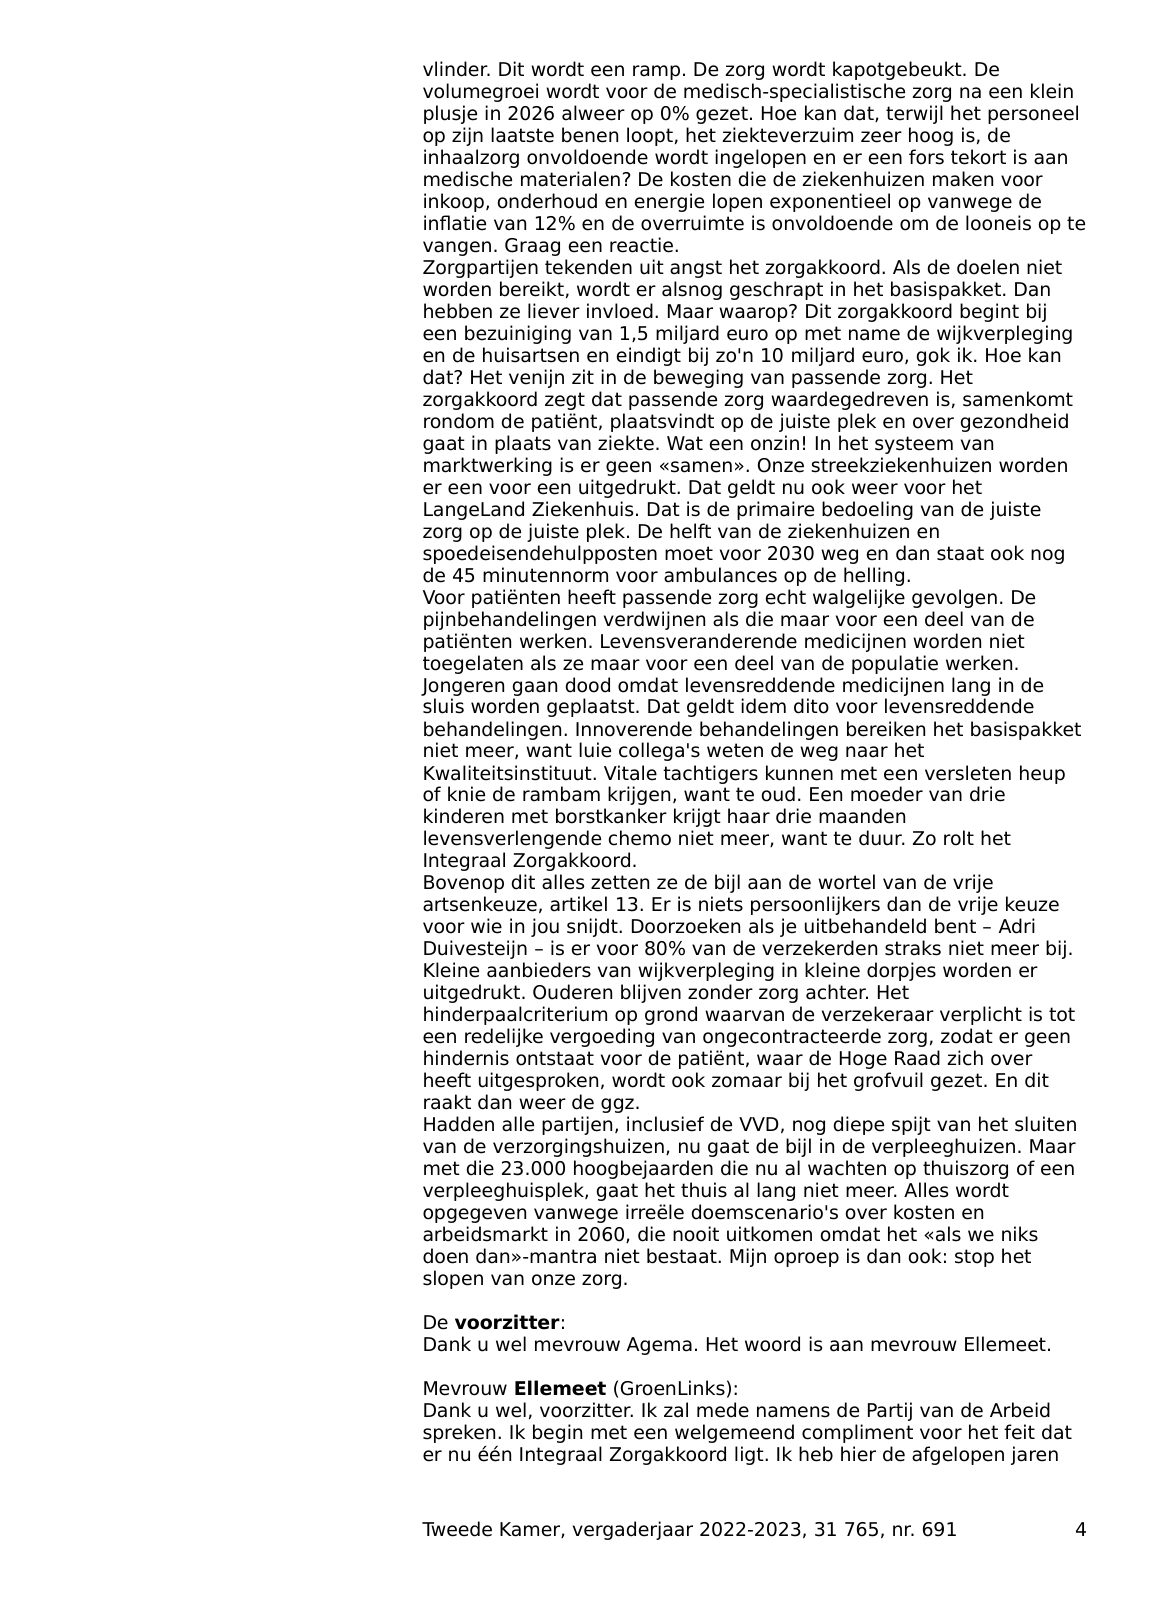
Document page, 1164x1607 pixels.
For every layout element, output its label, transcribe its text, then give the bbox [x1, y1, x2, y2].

text vlinder. Dit wordt een ramp. De zorg wordt kapotgebeukt. De volumegroei wordt voor de medisch-specialistische zorg na een klein plusje in 2026 alweer op 0% gezet. Hoe kan dat, terwijl het personeel op zijn laatste benen loopt, het ziekteverzuim zeer hoog is, de inhaalzorg onvoldoende wordt ingelopen en er een fors tekort is aan medische materialen? De kosten die de ziekenhuizen maken voor inkoop, onderhoud en energie lopen exponentieel op vanwege de inflatie van 12% en de overruimte is onvoldoende om de looneis op te vangen. Graag een reactie. [422, 59, 1087, 257]
text Dank u wel mevrouw Agema. Het woord is aan mevrouw Ellemeet. [422, 1334, 1087, 1356]
text Bovenop dit alles zetten ze de bijl aan de wortel van de vrije artsenkeuze, artikel 13. Er is niets persoonlijkers dan de vrije keuze voor wie in jou snijdt. Doorzoeken als je uitbehandeld bent – Adri Duivesteijn – is er voor 80% van de verzekerden straks niet meer bij. Kleine aanbieders van wijkverpleging in kleine dorpjes worden er uitgedrukt. Ouderen blijven zonder zorg achter. Het hinderpaalcriterium op grond waarvan de verzekeraar verplicht is tot een redelijke vergoeding van ongecontracteerde zorg, zodat er geen hindernis ontstaat voor de patiënt, waar de Hoge Raad zich over heeft uitgesproken, wordt ook zomaar bij het grofvuil gezet. En dit raakt dan weer de ggz. [422, 872, 1087, 1114]
text Mevrouw Ellemeet (GroenLinks): [422, 1378, 1087, 1400]
text De voorzitter: [422, 1312, 1087, 1334]
text Zorgpartijen tekenden uit angst het zorgakkoord. Als de doelen niet worden bereikt, wordt er alsnog geschrapt in het basispakket. Dan hebben ze liever invloed. Maar waarop? Dit zorgakkoord begint bij een bezuiniging van 1,5 miljard euro op met name de wijkverpleging en de huisartsen en eindigt bij zo'n 10 miljard euro, gok ik. Hoe kan dat? Het venijn zit in de beweging van passende zorg. Het zorgakkoord zegt dat passende zorg waardegedreven is, samenkomt rondom de patiënt, plaatsvindt op de juiste plek en over gezondheid gaat in plaats van ziekte. Wat een onzin! In het systeem van marktwerking is er geen «samen». Onze streekziekenhuizen worden er een voor een uitgedrukt. Dat geldt nu ook weer voor het LangeLand Ziekenhuis. Dat is de primaire bedoeling van de juiste zorg op de juiste plek. De helft van de ziekenhuizen en spoedeisendehulpposten moet voor 2030 weg en dan staat ook nog de 45 minutennorm voor ambulances op de helling. [422, 257, 1087, 587]
text Dank u wel, voorzitter. Ik zal mede namens de Partij van de Arbeid spreken. Ik begin met een welgemeend compliment voor het feit dat er nu één Integraal Zorgakkoord ligt. Ik heb hier de afgelopen jaren [422, 1400, 1087, 1466]
text Hadden alle partijen, inclusief de VVD, nog diepe spijt van het sluiten van de verzorgingshuizen, nu gaat de bijl in de verpleeghuizen. Maar met die 23.000 hoogbejaarden die nu al wachten op thuiszorg of een verpleeghuisplek, gaat het thuis al lang niet meer. Alles wordt opgegeven vanwege irreële doemscenario's over kosten en arbeidsmarkt in 2060, die nooit uitkomen omdat het «als we niks doen dan»-mantra niet bestaat. Mijn oproep is dan ook: stop het slopen van onze zorg. [422, 1114, 1087, 1290]
text Voor patiënten heeft passende zorg echt walgelijke gevolgen. De pijnbehandelingen verdwijnen als die maar voor een deel van de patiënten werken. Levensveranderende medicijnen worden niet toegelaten als ze maar voor een deel van de populatie werken. Jongeren gaan dood omdat levensreddende medicijnen lang in de sluis worden geplaatst. Dat geldt idem dito voor levensreddende behandelingen. Innoverende behandelingen bereiken het basispakket niet meer, want luie collega's weten de weg naar het Kwaliteitsinstituut. Vitale tachtigers kunnen met een versleten heup of knie de rambam krijgen, want te oud. Een moeder van drie kinderen met borstkanker krijgt haar drie maanden levensverlengende chemo niet meer, want te duur. Zo rolt het Integraal Zorgakkoord. [422, 587, 1087, 872]
